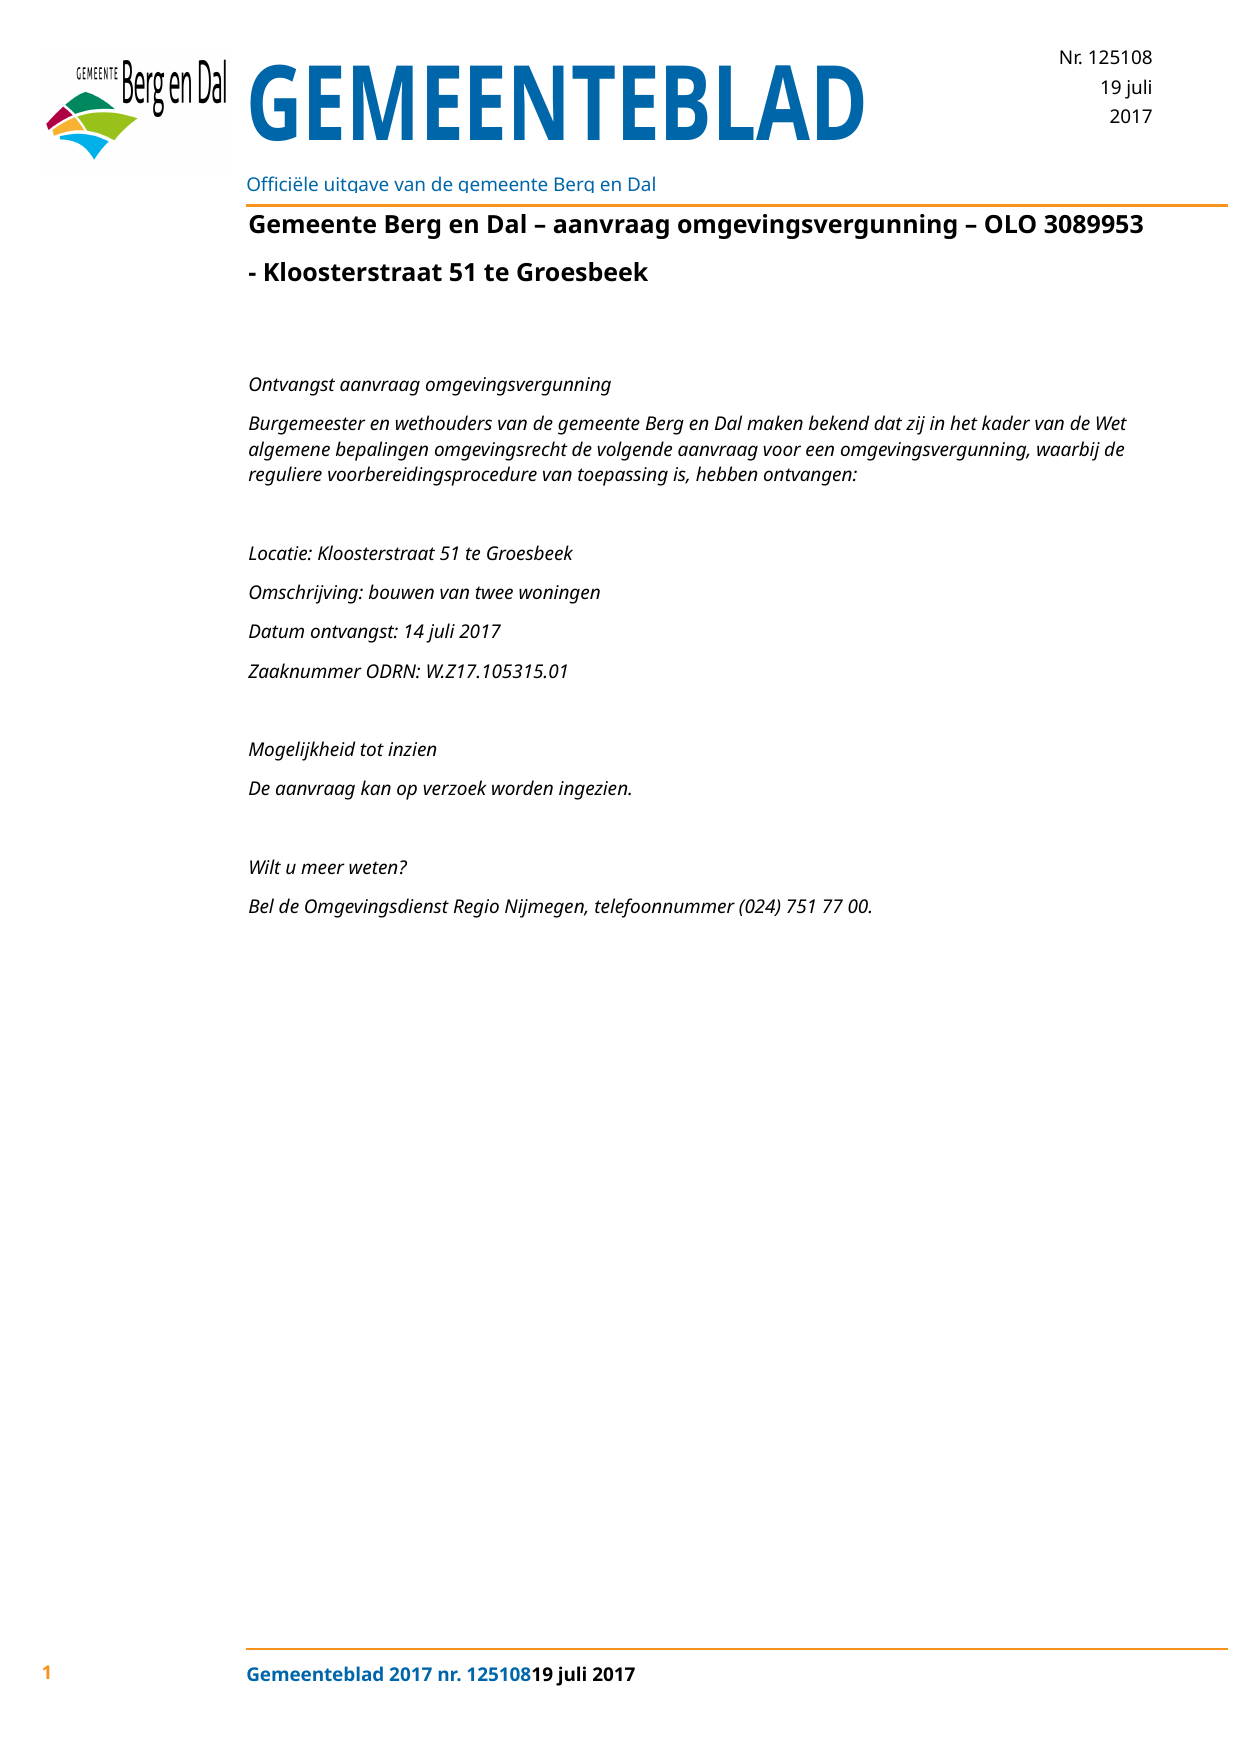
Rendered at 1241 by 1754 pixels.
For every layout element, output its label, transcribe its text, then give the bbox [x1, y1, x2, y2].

text Ontvangst aanvraag omgevingsvergunning [248, 371, 1152, 396]
text Zaaknummer ODRN: W.Z17.105315.01 [248, 658, 1152, 683]
text Wilt u meer weten? [248, 854, 1152, 880]
text Mogelijkheid tot inzien [248, 736, 1152, 762]
text Burgemeester en wethouders van de gemeente Berg en Dal maken bekend dat zij in het kader van de Wet algemene bepalingen omgevingsrecht de volgende aanvraag voor een omgevingsvergunning, waarbij de reguliere voorbereidingsprocedure van toepassing is, hebben ontvangen: [248, 410, 1152, 487]
picture [41, 47, 231, 172]
text Omschrijving: bouwen van twee woningen [248, 579, 1152, 605]
text Datum ontvangst: 14 juli 2017 [248, 618, 1152, 644]
text Bel de Omgevingsdienst Regio Nijmegen, telefoonnummer (024) 751 77 00. [248, 893, 1152, 919]
text Locatie: Kloosterstraat 51 te Groesbeek [248, 540, 1152, 566]
text Gemeente Berg en Dal – aanvraag omgevingsvergunning – OLO 3089953 - Kloosterstraat 51 te Groesbeek [248, 207, 1152, 288]
text De aanvraag kan op verzoek worden ingezien. [248, 776, 1152, 801]
